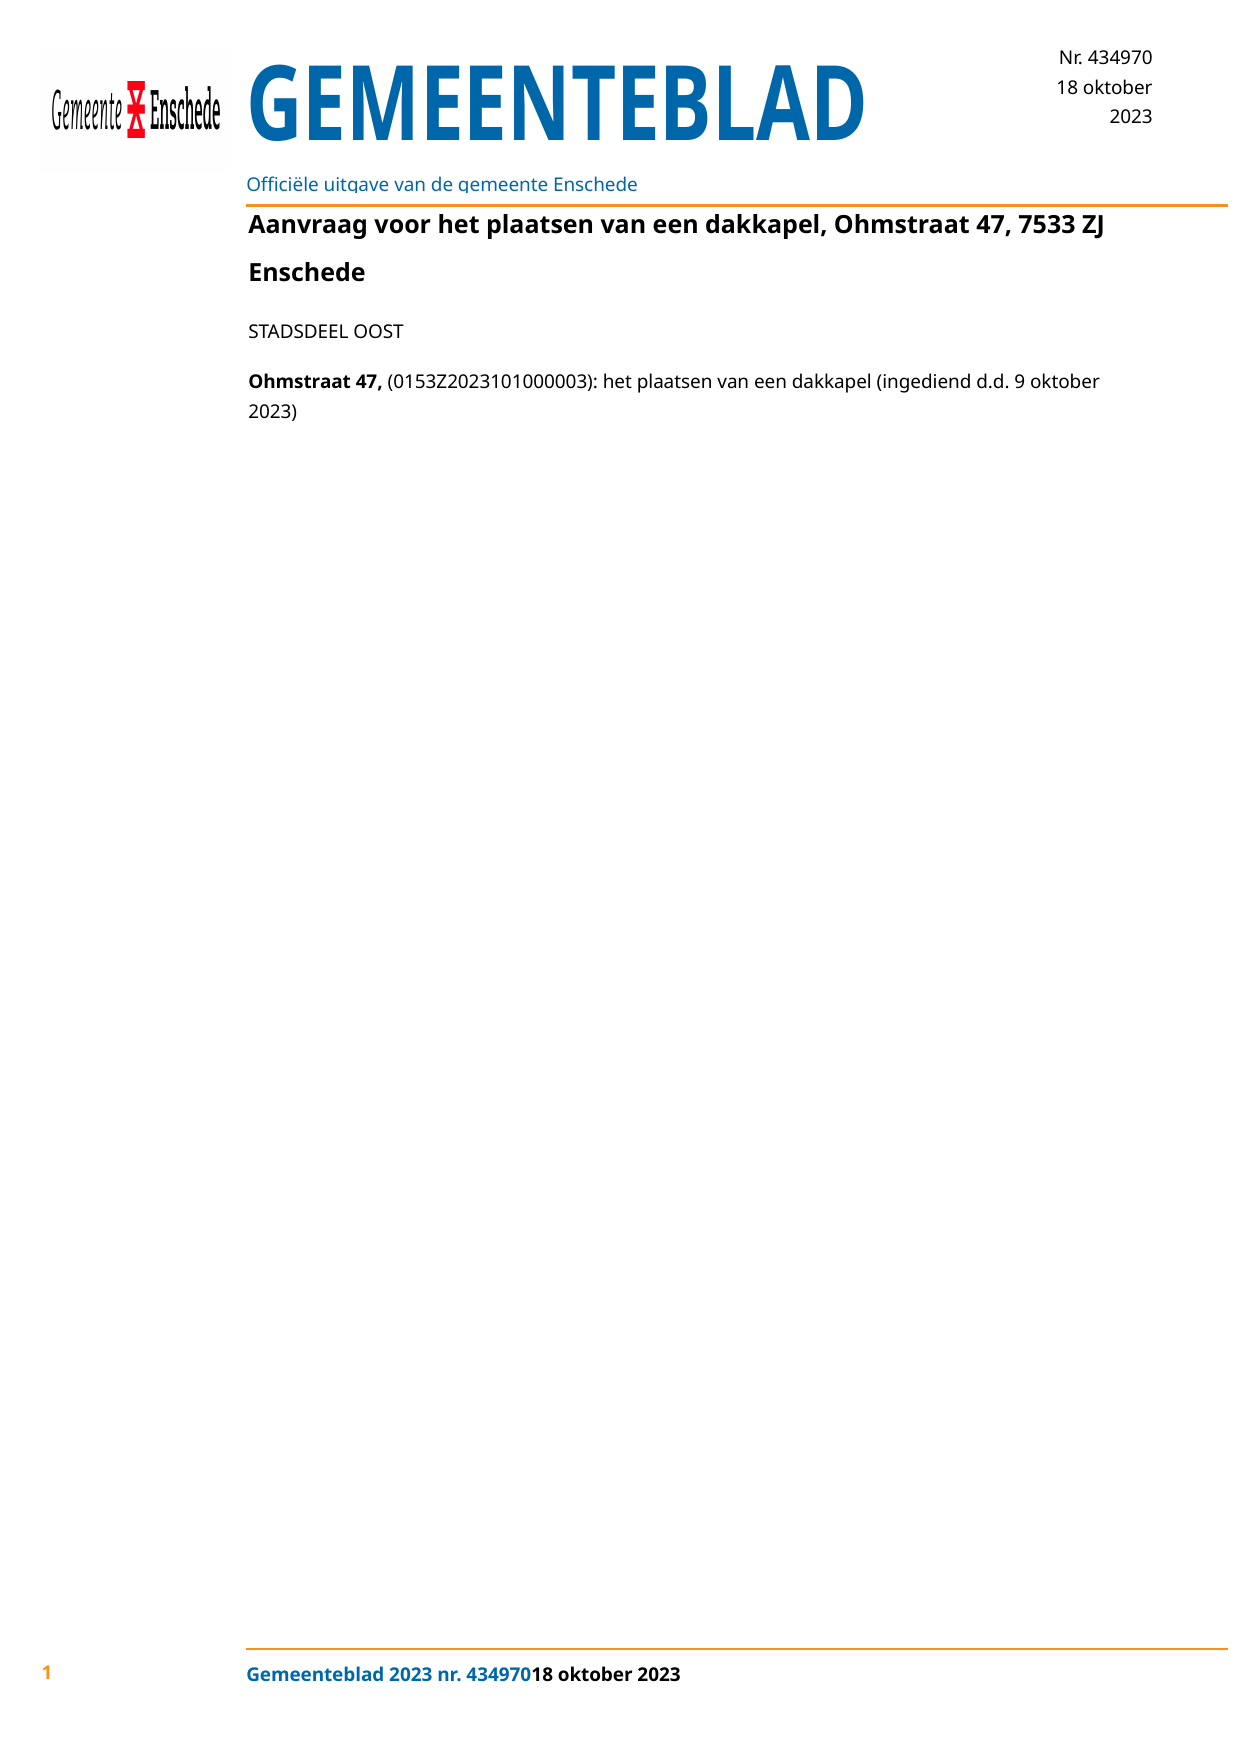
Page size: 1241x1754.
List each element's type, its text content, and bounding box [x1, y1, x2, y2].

picture [41, 47, 231, 172]
text Ohmstraat 47, (0153Z2023101000003): het plaatsen van een dakkapel (ingediend d.d. 9 oktober 2023) [248, 368, 1152, 424]
text Aanvraag voor het plaatsen van een dakkapel, Ohmstraat 47, 7533 ZJ Enschede [248, 207, 1152, 288]
text STADSDEEL OOST [248, 318, 1152, 344]
